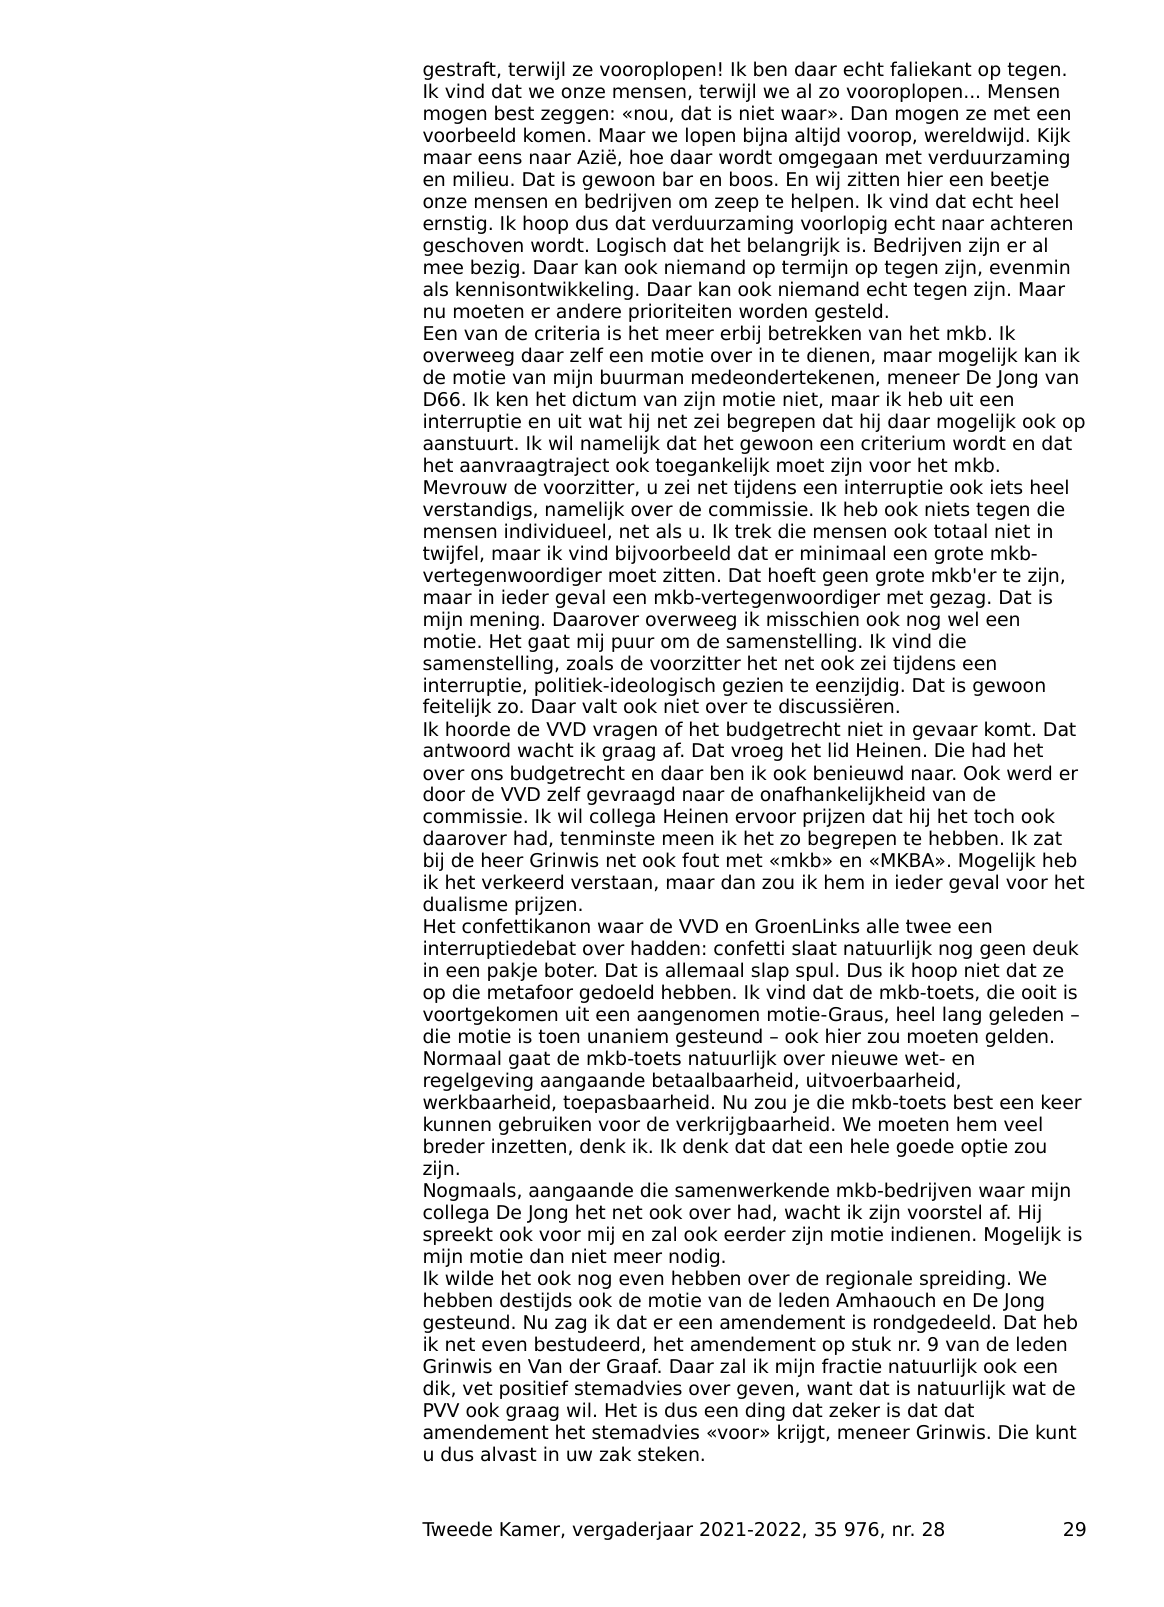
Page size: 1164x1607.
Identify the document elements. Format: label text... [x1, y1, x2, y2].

text gestraft, terwijl ze vooroplopen! Ik ben daar echt faliekant op tegen. Ik vind dat we onze mensen, terwijl we al zo vooroplopen... Mensen mogen best zeggen: «nou, dat is niet waar». Dan mogen ze met een voorbeeld komen. Maar we lopen bijna altijd voorop, wereldwijd. Kijk maar eens naar Azië, hoe daar wordt omgegaan met verduurzaming en milieu. Dat is gewoon bar en boos. En wij zitten hier een beetje onze mensen en bedrijven om zeep te helpen. Ik vind dat echt heel ernstig. Ik hoop dus dat verduurzaming voorlopig echt naar achteren geschoven wordt. Logisch dat het belangrijk is. Bedrijven zijn er al mee bezig. Daar kan ook niemand op termijn op tegen zijn, evenmin als kennisontwikkeling. Daar kan ook niemand echt tegen zijn. Maar nu moeten er andere prioriteiten worden gesteld. [422, 59, 1087, 323]
text Ik hoorde de VVD vragen of het budgetrecht niet in gevaar komt. Dat antwoord wacht ik graag af. Dat vroeg het lid Heinen. Die had het over ons budgetrecht en daar ben ik ook benieuwd naar. Ook werd er door de VVD zelf gevraagd naar de onafhankelijkheid van de commissie. Ik wil collega Heinen ervoor prijzen dat hij het toch ook daarover had, tenminste meen ik het zo begrepen te hebben. Ik zat bij de heer Grinwis net ook fout met «mkb» en «MKBA». Mogelijk heb ik het verkeerd verstaan, maar dan zou ik hem in ieder geval voor het dualisme prijzen. [422, 718, 1087, 916]
text Nogmaals, aangaande die samenwerkende mkb-bedrijven waar mijn collega De Jong het net ook over had, wacht ik zijn voorstel af. Hij spreekt ook voor mij en zal ook eerder zijn motie indienen. Mogelijk is mijn motie dan niet meer nodig. [422, 1180, 1087, 1268]
text Ik wilde het ook nog even hebben over de regionale spreiding. We hebben destijds ook de motie van de leden Amhaouch en De Jong gesteund. Nu zag ik dat er een amendement is rondgedeeld. Dat heb ik net even bestudeerd, het amendement op stuk nr. 9 van de leden Grinwis en Van der Graaf. Daar zal ik mijn fractie natuurlijk ook een dik, vet positief stemadvies over geven, want dat is natuurlijk wat de PVV ook graag wil. Het is dus een ding dat zeker is dat dat amendement het stemadvies «voor» krijgt, meneer Grinwis. Die kunt u dus alvast in uw zak steken. [422, 1268, 1087, 1466]
text Het confettikanon waar de VVD en GroenLinks alle twee een interruptiedebat over hadden: confetti slaat natuurlijk nog geen deuk in een pakje boter. Dat is allemaal slap spul. Dus ik hoop niet dat ze op die metafoor gedoeld hebben. Ik vind dat de mkb-toets, die ooit is voortgekomen uit een aangenomen motie-Graus, heel lang geleden – die motie is toen unaniem gesteund – ook hier zou moeten gelden. Normaal gaat de mkb-toets natuurlijk over nieuwe wet- en regelgeving aangaande betaalbaarheid, uitvoerbaarheid, werkbaarheid, toepasbaarheid. Nu zou je die mkb-toets best een keer kunnen gebruiken voor de verkrijgbaarheid. We moeten hem veel breder inzetten, denk ik. Ik denk dat dat een hele goede optie zou zijn. [422, 916, 1087, 1180]
text Een van de criteria is het meer erbij betrekken van het mkb. Ik overweeg daar zelf een motie over in te dienen, maar mogelijk kan ik de motie van mijn buurman medeondertekenen, meneer De Jong van D66. Ik ken het dictum van zijn motie niet, maar ik heb uit een interruptie en uit wat hij net zei begrepen dat hij daar mogelijk ook op aanstuurt. Ik wil namelijk dat het gewoon een criterium wordt en dat het aanvraagtraject ook toegankelijk moet zijn voor het mkb. Mevrouw de voorzitter, u zei net tijdens een interruptie ook iets heel verstandigs, namelijk over de commissie. Ik heb ook niets tegen die mensen individueel, net als u. Ik trek die mensen ook totaal niet in twijfel, maar ik vind bijvoorbeeld dat er minimaal een grote mkb-vertegenwoordiger moet zitten. Dat hoeft geen grote mkb'er te zijn, maar in ieder geval een mkb-vertegenwoordiger met gezag. Dat is mijn mening. Daarover overweeg ik misschien ook nog wel een motie. Het gaat mij puur om de samenstelling. Ik vind die samenstelling, zoals de voorzitter het net ook zei tijdens een interruptie, politiek-ideologisch gezien te eenzijdig. Dat is gewoon feitelijk zo. Daar valt ook niet over te discussiëren. [422, 323, 1087, 718]
